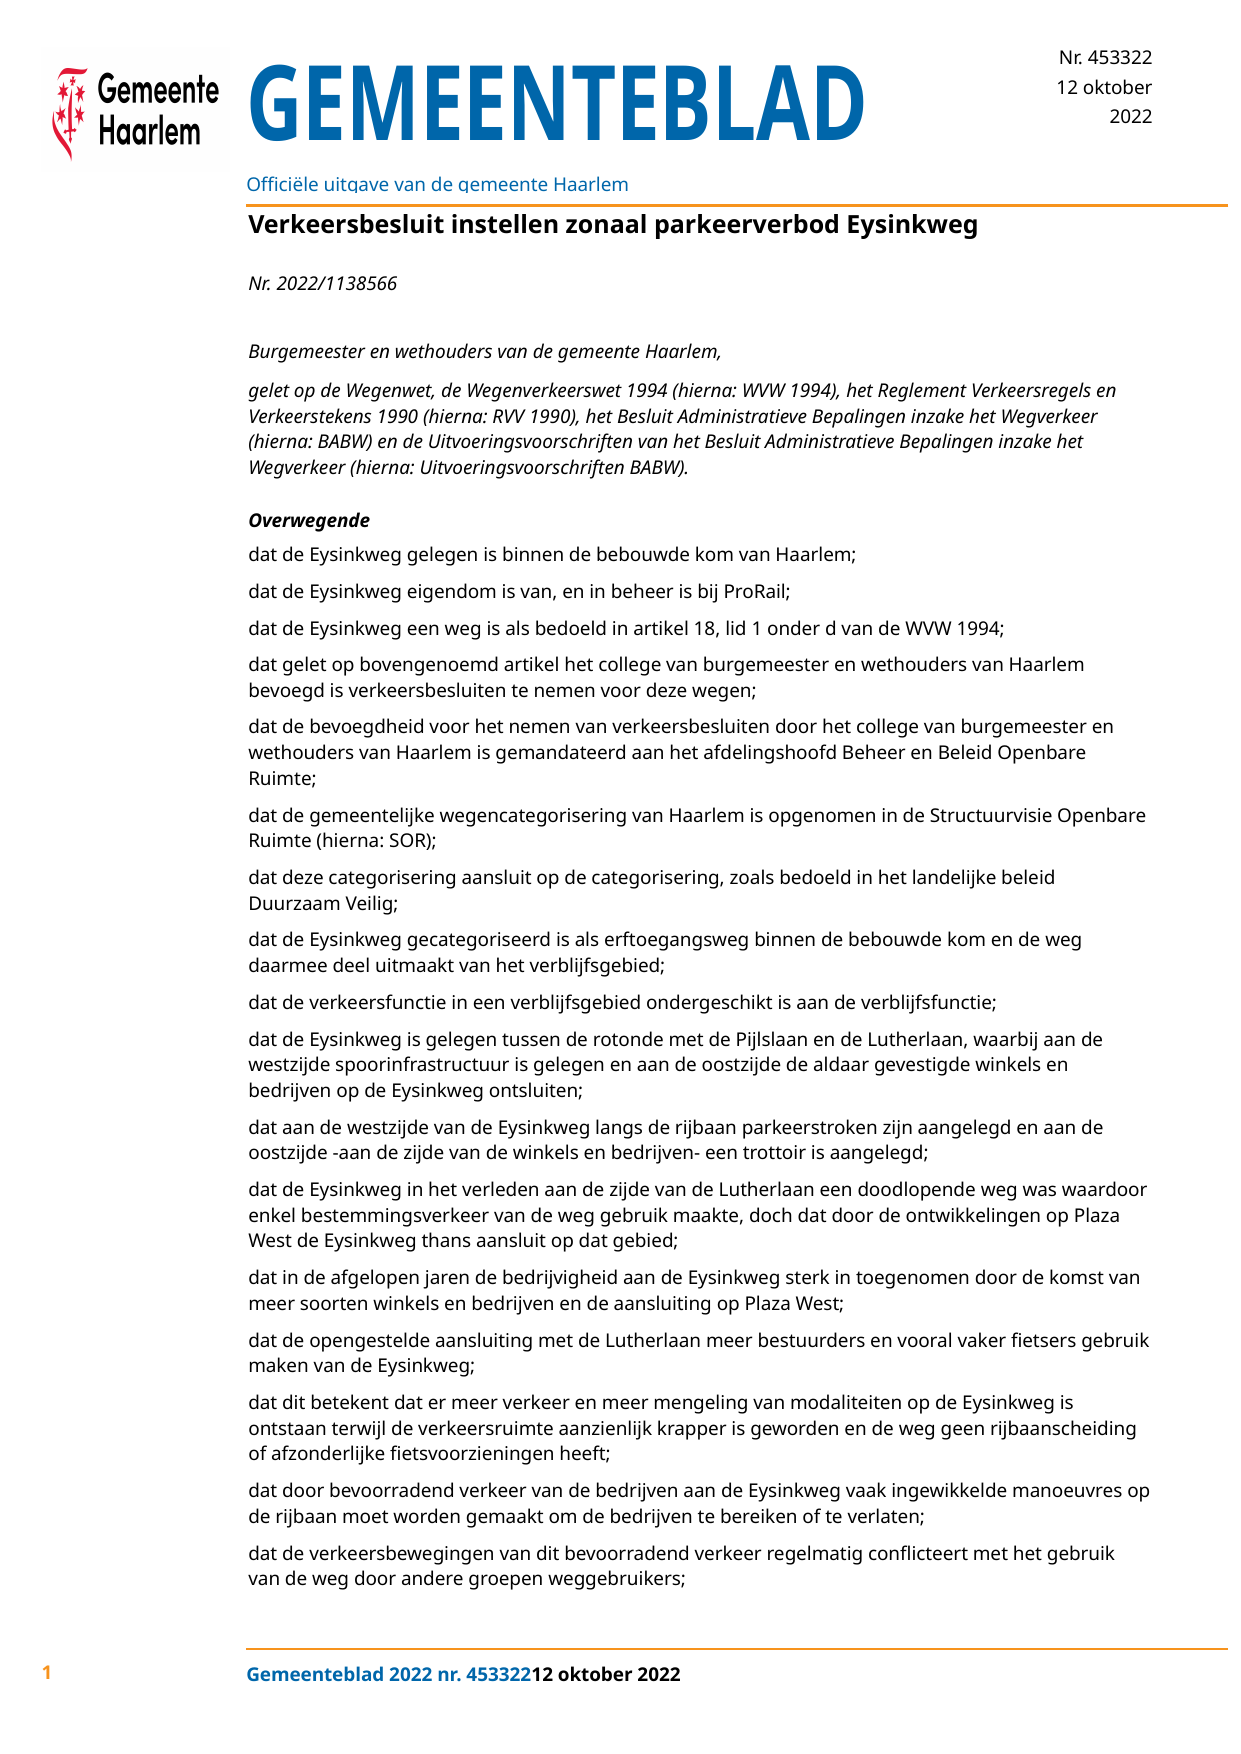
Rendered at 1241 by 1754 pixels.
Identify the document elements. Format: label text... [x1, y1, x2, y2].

text Nr. 2022/1138566 [248, 270, 1152, 296]
text dat de Eysinkweg gecategoriseerd is als erftoegangsweg binnen de bebouwde kom en de weg daarmee deel uitmaakt van het verblijfsgebied; [248, 927, 1152, 978]
text dat de bevoegdheid voor het nemen van verkeersbesluiten door het college van burgemeester en wethouders van Haarlem is gemandateerd aan het afdelingshoofd Beheer en Beleid Openbare Ruimte; [248, 714, 1152, 791]
text dat dit betekent dat er meer verkeer en meer mengeling van modaliteiten op de Eysinkweg is ontstaan terwijl de verkeersruimte aanzienlijk krapper is geworden en de weg geen rijbaanscheiding of afzonderlijke fietsvoorzieningen heeft; [248, 1389, 1152, 1466]
text dat door bevoorradend verkeer van de bedrijven aan de Eysinkweg vaak ingewikkelde manoeuvres op de rijbaan moet worden gemaakt om de bedrijven te bereiken of te verlaten; [248, 1477, 1152, 1529]
text dat de opengestelde aansluiting met de Lutherlaan meer bestuurders en vooral vaker fietsers gebruik maken van de Eysinkweg; [248, 1327, 1152, 1378]
text Burgemeester en wethouders van de gemeente Haarlem, [248, 338, 1152, 364]
text dat de verkeersfunctie in een verblijfsgebied ondergeschikt is aan de verblijfsfunctie; [248, 989, 1152, 1015]
text dat in de afgelopen jaren de bedrijvigheid aan de Eysinkweg sterk in toegenomen door de komst van meer soorten winkels en bedrijven en de aansluiting op Plaza West; [248, 1264, 1152, 1316]
picture [41, 47, 231, 172]
text dat de verkeersbewegingen van dit bevoorradend verkeer regelmatig conflicteert met het gebruik van de weg door andere groepen weggebruikers; [248, 1540, 1152, 1591]
text dat de gemeentelijke wegencategorisering van Haarlem is opgenomen in de Structuurvisie Openbare Ruimte (hierna: SOR); [248, 802, 1152, 853]
text dat aan de westzijde van de Eysinkweg langs de rijbaan parkeerstroken zijn aangelegd en aan de oostzijde -aan de zijde van de winkels en bedrijven- een trottoir is aangelegd; [248, 1114, 1152, 1165]
text dat de Eysinkweg eigendom is van, en in beheer is bij ProRail; [248, 578, 1152, 604]
text Overwegende [248, 507, 1152, 533]
text dat de Eysinkweg een weg is als bedoeld in artikel 18, lid 1 onder d van de WVW 1994; [248, 615, 1152, 640]
text dat de Eysinkweg is gelegen tussen de rotonde met de Pijlslaan en de Lutherlaan, waarbij aan de westzijde spoorinfrastructuur is gelegen en aan de oostzijde de aldaar gevestigde winkels en bedrijven op de Eysinkweg ontsluiten; [248, 1026, 1152, 1103]
text dat de Eysinkweg gelegen is binnen de bebouwde kom van Haarlem; [248, 541, 1152, 567]
text dat gelet op bovengenoemd artikel het college van burgemeester en wethouders van Haarlem bevoegd is verkeersbesluiten te nemen voor deze wegen; [248, 651, 1152, 703]
text dat deze categorisering aansluit op de categorisering, zoals bedoeld in het landelijke beleid Duurzaam Veilig; [248, 864, 1152, 916]
text dat de Eysinkweg in het verleden aan de zijde van de Lutherlaan een doodlopende weg was waardoor enkel bestemmingsverkeer van de weg gebruik maakte, doch dat door de ontwikkelingen op Plaza West de Eysinkweg thans aansluit op dat gebied; [248, 1176, 1152, 1253]
text Verkeersbesluit instellen zonaal parkeerverbod Eysinkweg [248, 207, 1152, 241]
text gelet op de Wegenwet, de Wegenverkeerswet 1994 (hierna: WVW 1994), het Reglement Verkeersregels en Verkeerstekens 1990 (hierna: RVV 1990), het Besluit Administratieve Bepalingen inzake het Wegverkeer (hierna: BABW) en de Uitvoeringsvoorschriften van het Besluit Administratieve Bepalingen inzake het Wegverkeer (hierna: Uitvoeringsvoorschriften BABW). [248, 377, 1152, 480]
